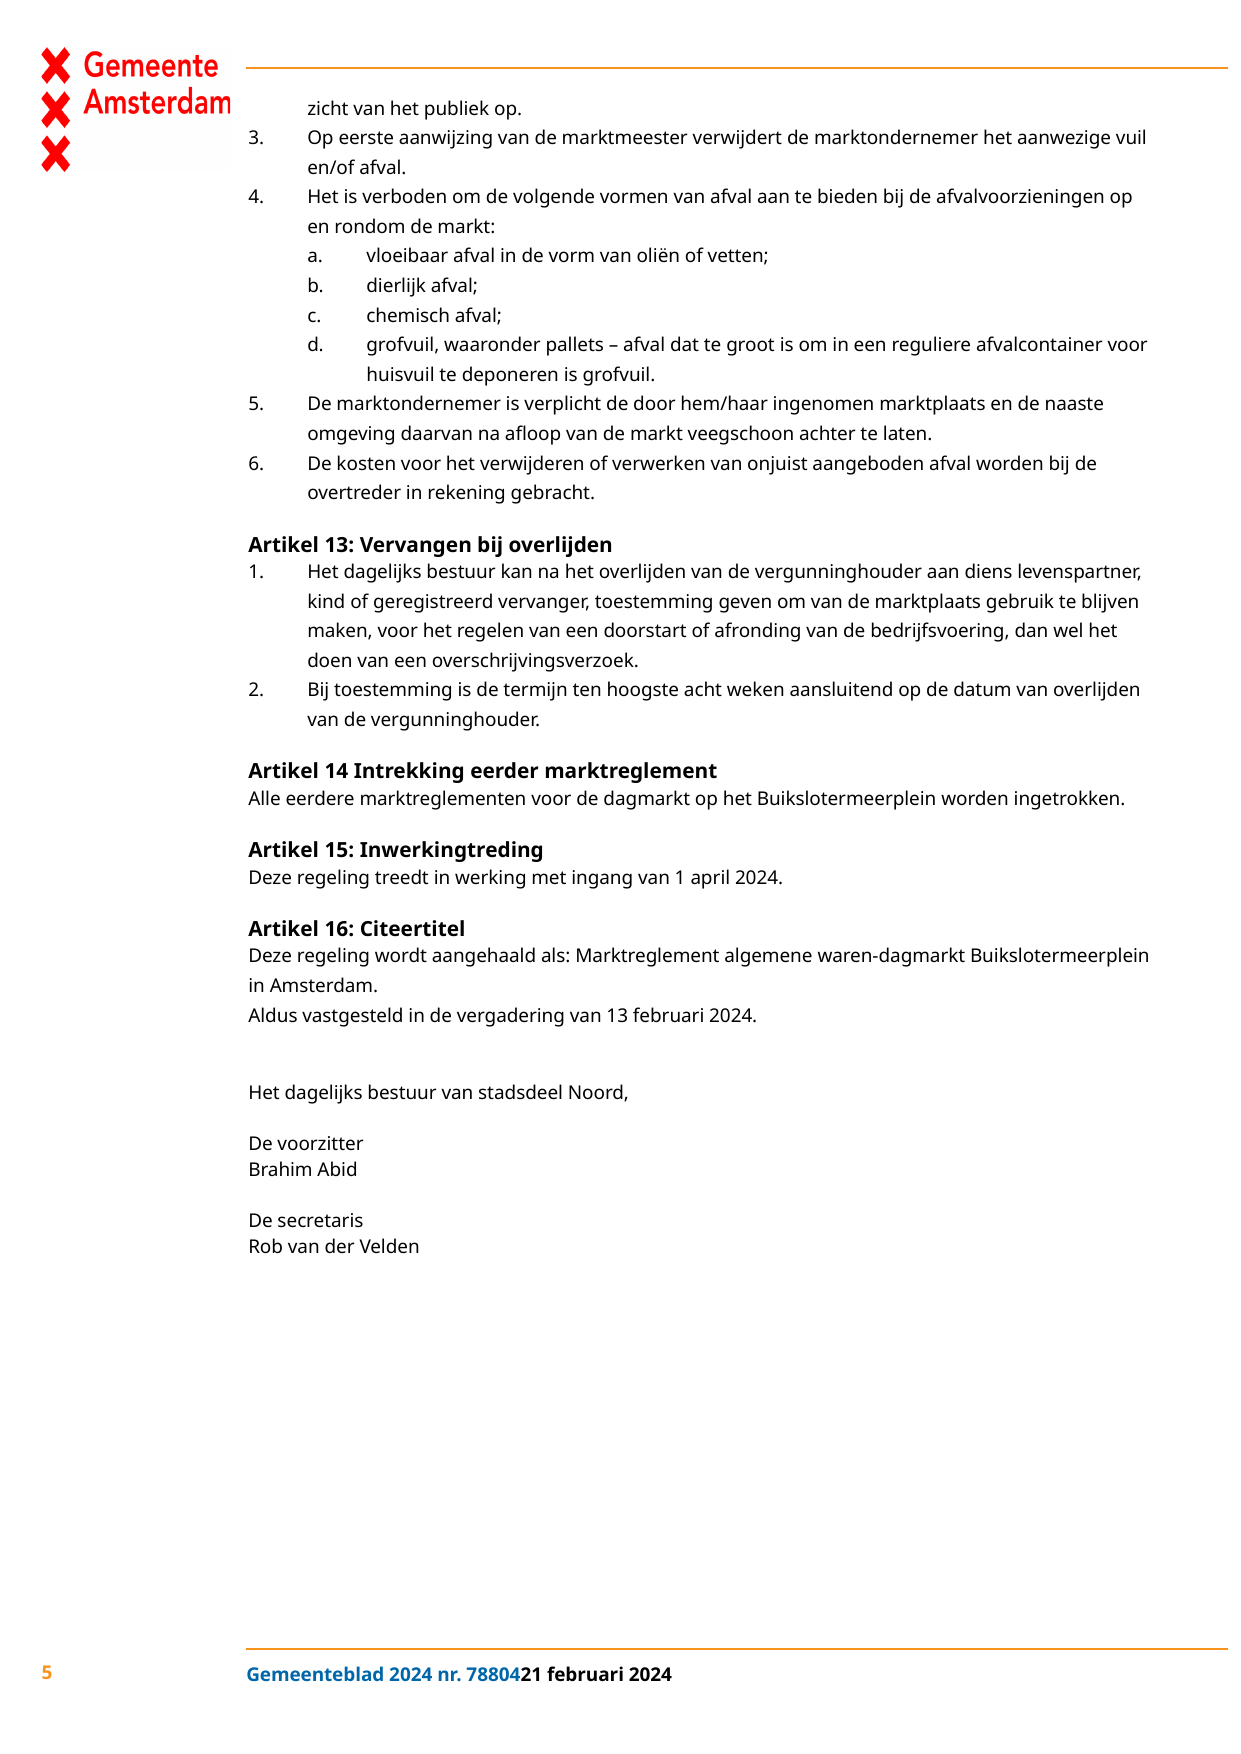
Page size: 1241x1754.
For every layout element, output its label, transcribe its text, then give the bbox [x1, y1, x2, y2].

text Alle eerdere marktreglementen voor de dagmarkt op het Buikslotermeerplein worden ingetrokken. [248, 785, 1152, 811]
text Rob van der Velden [248, 1233, 1152, 1259]
list Bij toestemming is de termijn ten hoogste acht weken aansluitend op de datum van overlijden van de vergunninghouder. [248, 677, 1152, 732]
text Artikel 16: Citeertitel [248, 914, 1152, 943]
text Aldus vastgesteld in de vergadering van 13 februari 2024. [248, 1002, 1152, 1028]
text Deze regeling treedt in werking met ingang van 1 april 2024. [248, 864, 1152, 889]
list dierlijk afval; [307, 272, 1152, 298]
text Artikel 14 Intrekking eerder marktreglement [248, 757, 1152, 785]
list Het dagelijks bestuur kan na het overlijden van de vergunninghouder aan diens levenspartner, kind of geregistreerd vervanger, toestemming geven om van de marktplaats gebruik te blijven maken, voor het regelen van een doorstart of afronding van de bedrijfsvoering, dan wel het doen van een overschrijvingsverzoek. [248, 558, 1152, 673]
list zicht van het publiek op. [248, 95, 1152, 121]
list chemisch afval; [307, 302, 1152, 328]
list grofvuil, waaronder pallets – afval dat te groot is om in een reguliere afvalcontainer voor huisvuil te deponeren is grofvuil. [307, 331, 1152, 387]
picture [41, 47, 231, 172]
text De voorzitter [248, 1131, 1152, 1156]
list De marktondernemer is verplicht de door hem/haar ingenomen marktplaats en de naaste omgeving daarvan na afloop van de markt veegschoon achter te laten. [248, 391, 1152, 446]
list vloeibaar afval in de vorm van oliën of vetten; [307, 243, 1152, 268]
text Deze regeling wordt aangehaald als: Marktreglement algemene waren-dagmarkt Buikslotermeerplein in Amsterdam. [248, 943, 1152, 998]
list De kosten voor het verwijderen of verwerken van onjuist aangeboden afval worden bij de overtreder in rekening gebracht. [248, 450, 1152, 505]
text De secretaris [248, 1208, 1152, 1233]
text Brahim Abid [248, 1156, 1152, 1182]
list Op eerste aanwijzing van de marktmeester verwijdert de marktondernemer het aanwezige vuil en/of afval. [248, 124, 1152, 180]
list Het is verboden om de volgende vormen van afval aan te bieden bij de afvalvoorzieningen op en rondom de markt: [248, 183, 1152, 239]
text Het dagelijks bestuur van stadsdeel Noord, [248, 1079, 1152, 1105]
text Artikel 13: Vervangen bij overlijden [248, 530, 1152, 558]
text Artikel 15: Inwerkingtreding [248, 835, 1152, 864]
